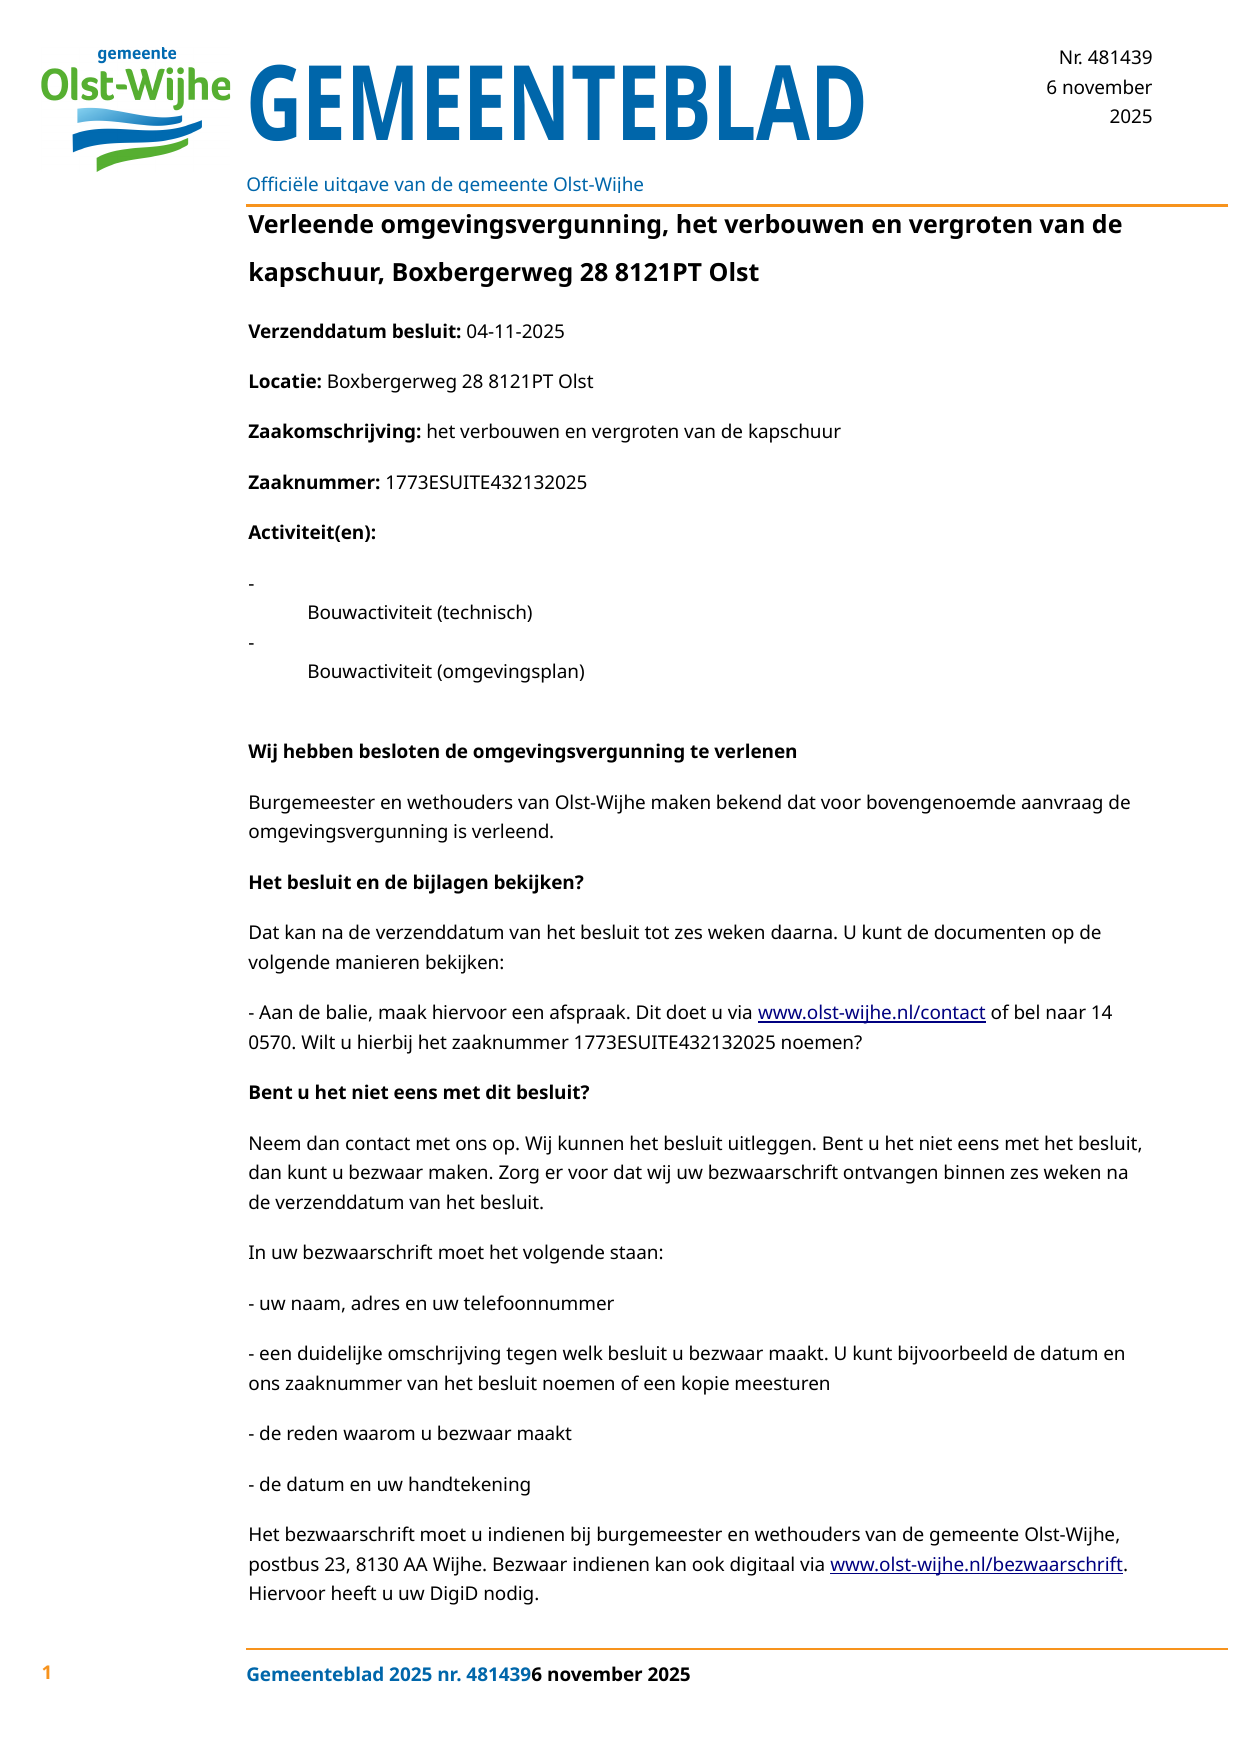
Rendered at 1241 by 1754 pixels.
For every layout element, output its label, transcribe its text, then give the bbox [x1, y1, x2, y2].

text Verleende omgevingsvergunning, het verbouwen en vergroten van de kapschuur, Boxbergerweg 28 8121PT Olst [248, 207, 1152, 288]
text In uw bezwaarschrift moet het volgende staan: [248, 1239, 1152, 1265]
text Verzenddatum besluit: 04-11-2025 [248, 318, 1152, 344]
text Locatie: Boxbergerweg 28 8121PT Olst [248, 368, 1152, 394]
list Bouwactiviteit (technisch) [248, 599, 1152, 625]
text - de datum en uw handtekening [248, 1471, 1152, 1497]
text Bent u het niet eens met dit besluit? [248, 1079, 1152, 1105]
text - Aan de balie, maak hiervoor een afspraak. Dit doet u via www.olst-wijhe.nl/contact of bel naar 14 0570. Wilt u hierbij het zaaknummer 1773ESUITE432132025 noemen? [248, 999, 1152, 1055]
list Bouwactiviteit (omgevingsplan) [248, 659, 1152, 684]
text - een duidelijke omschrijving tegen welk besluit u bezwaar maakt. U kunt bijvoorbeeld de datum en ons zaaknummer van het besluit noemen of een kopie meesturen [248, 1340, 1152, 1396]
text - de reden waarom u bezwaar maakt [248, 1420, 1152, 1446]
text Zaakomschrijving: het verbouwen en vergroten van de kapschuur [248, 419, 1152, 444]
text - uw naam, adres en uw telefoonnummer [248, 1290, 1152, 1316]
text Burgemeester en wethouders van Olst-Wijhe maken bekend dat voor bovengenoemde aanvraag de omgevingsvergunning is verleend. [248, 789, 1152, 844]
text Dat kan na de verzenddatum van het besluit tot zes weken daarna. U kunt de documenten op de volgende manieren bekijken: [248, 919, 1152, 975]
text Neem dan contact met ons op. Wij kunnen het besluit uitleggen. Bent u het niet eens met het besluit, dan kunt u bezwaar maken. Zorg er voor dat wij uw bezwaarschrift ontvangen binnen zes weken na de verzenddatum van het besluit. [248, 1130, 1152, 1215]
text Wij hebben besloten de omgevingsvergunning te verlenen [248, 739, 1152, 764]
text Het bezwaarschrift moet u indienen bij burgemeester en wethouders van de gemeente Olst-Wijhe, postbus 23, 8130 AA Wijhe. Bezwaar indienen kan ook digitaal via www.olst-wijhe.nl/bezwaarschrift. Hiervoor heeft u uw DigiD nodig. [248, 1521, 1152, 1606]
text Zaaknummer: 1773ESUITE432132025 [248, 469, 1152, 495]
picture [41, 47, 231, 172]
text Activiteit(en): [248, 519, 1152, 545]
text Het besluit en de bijlagen bekijken? [248, 869, 1152, 895]
